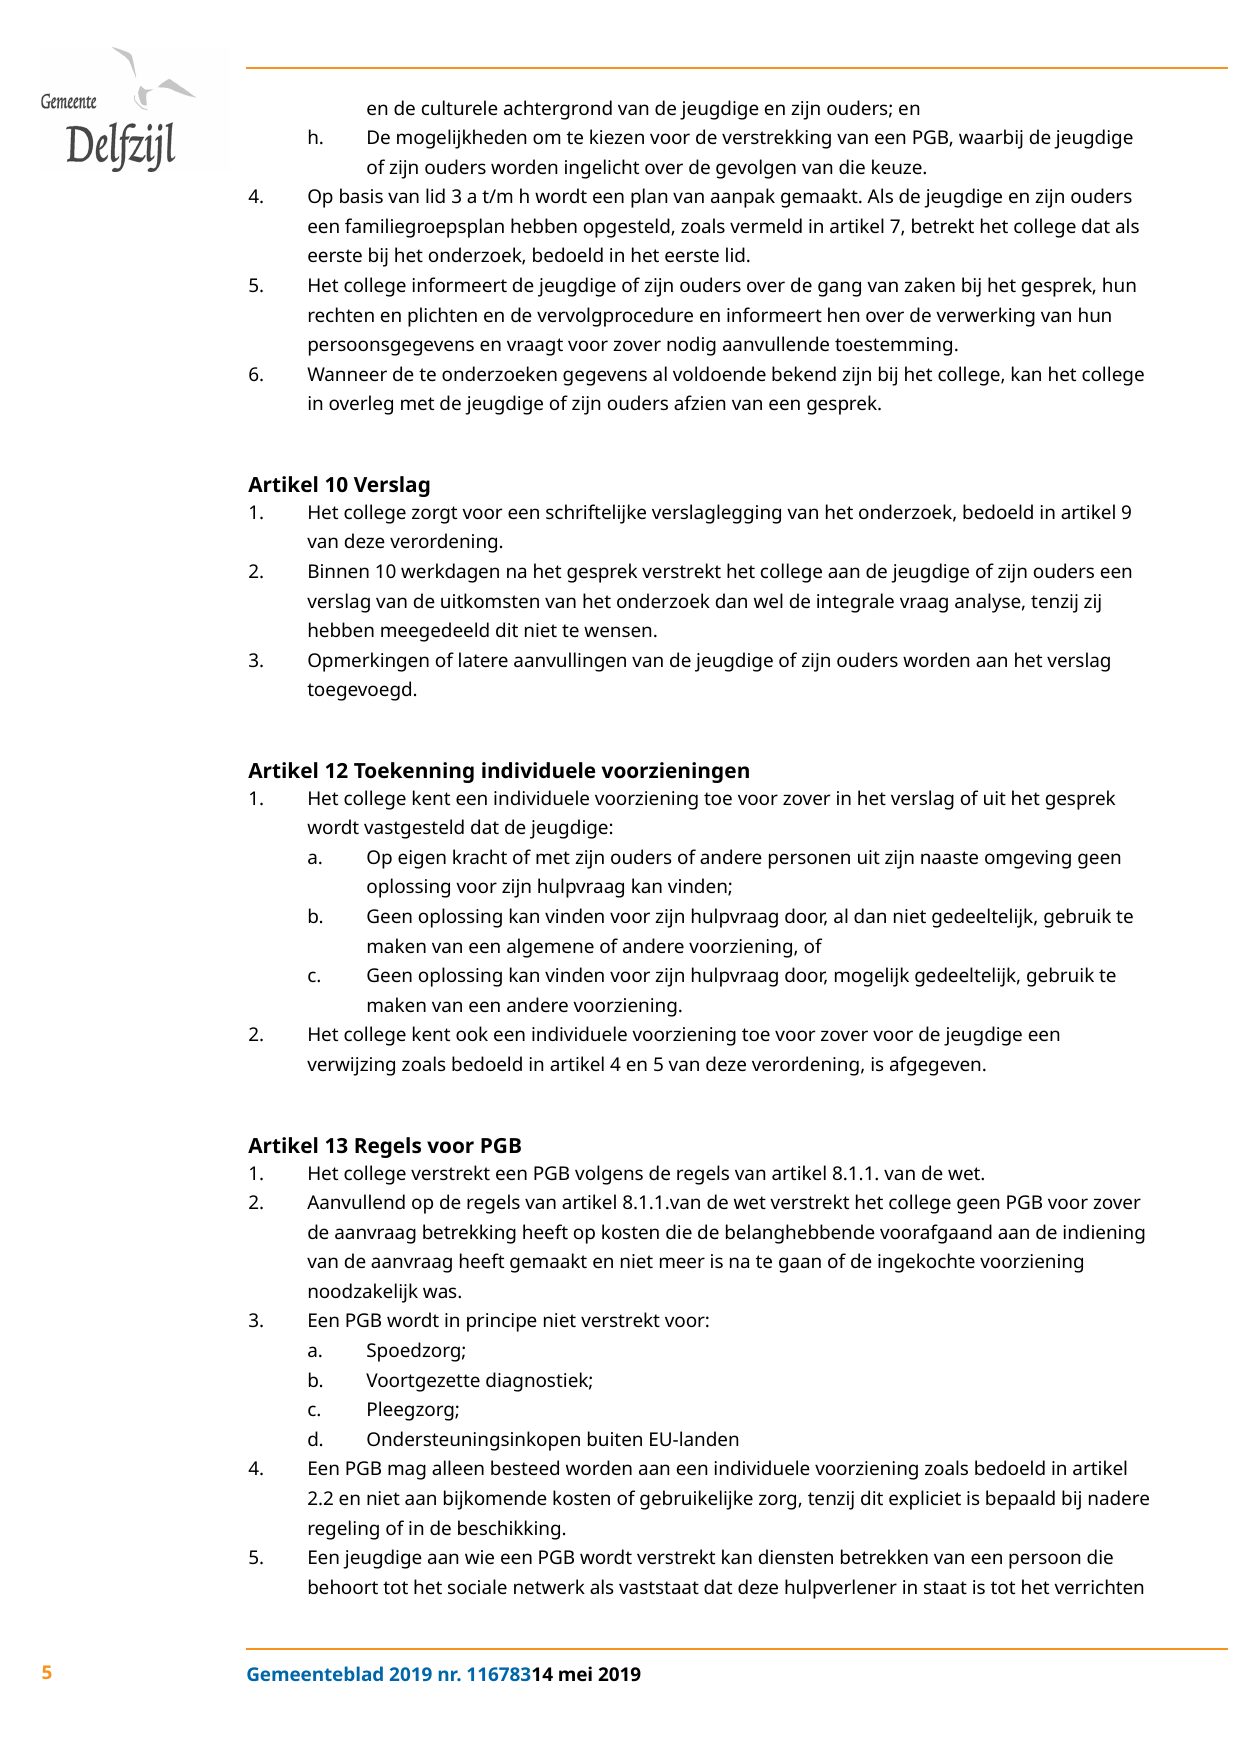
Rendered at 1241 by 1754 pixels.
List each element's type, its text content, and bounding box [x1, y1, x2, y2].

list Een PGB mag alleen besteed worden aan een individuele voorziening zoals bedoeld in artikel 2.2 en niet aan bijkomende kosten of gebruikelijke zorg, tenzij dit expliciet is bepaald bij nadere regeling of in de beschikking. [248, 1456, 1152, 1540]
list De mogelijkheden om te kiezen voor de verstrekking van een PGB, waarbij de jeugdige of zijn ouders worden ingelicht over de gevolgen van die keuze. [307, 124, 1152, 180]
list Geen oplossing kan vinden voor zijn hulpvraag door, al dan niet gedeeltelijk, gebruik te maken van een algemene of andere voorziening, of [307, 903, 1152, 959]
list Wanneer de te onderzoeken gegevens al voldoende bekend zijn bij het college, kan het college in overleg met de jeugdige of zijn ouders afzien van een gesprek. [248, 361, 1152, 416]
text Artikel 13 Regels voor PGB [248, 1131, 1152, 1160]
list Het college verstrekt een PGB volgens de regels van artikel 8.1.1. van de wet. [248, 1160, 1152, 1185]
list Aanvullend op de regels van artikel 8.1.1.van de wet verstrekt het college geen PGB voor zover de aanvraag betrekking heeft op kosten die de belanghebbende voorafgaand aan de indiening van de aanvraag heeft gemaakt en niet meer is na te gaan of de ingekochte voorziening noodzakelijk was. [248, 1189, 1152, 1304]
list en de culturele achtergrond van de jeugdige en zijn ouders; en [307, 95, 1152, 121]
text Artikel 12 Toekenning individuele voorzieningen [248, 757, 1152, 785]
list Op basis van lid 3 a t/m h wordt een plan van aanpak gemaakt. Als de jeugdige en zijn ouders een familiegroepsplan hebben opgesteld, zoals vermeld in artikel 7, betrekt het college dat als eerste bij het onderzoek, bedoeld in het eerste lid. [248, 183, 1152, 268]
list Geen oplossing kan vinden voor zijn hulpvraag door, mogelijk gedeeltelijk, gebruik te maken van een andere voorziening. [307, 962, 1152, 1018]
list Het college kent ook een individuele voorziening toe voor zover voor de jeugdige een verwijzing zoals bedoeld in artikel 4 en 5 van deze verordening, is afgegeven. [248, 1022, 1152, 1077]
list Het college zorgt voor een schriftelijke verslaglegging van het onderzoek, bedoeld in artikel 9 van deze verordening. [248, 499, 1152, 554]
list Ondersteuningsinkopen buiten EU-landen [307, 1426, 1152, 1452]
list Voortgezette diagnostiek; [307, 1367, 1152, 1392]
list Een PGB wordt in principe niet verstrekt voor: [248, 1308, 1152, 1333]
list Een jeugdige aan wie een PGB wordt verstrekt kan diensten betrekken van een persoon die behoort tot het sociale netwerk als vaststaat dat deze hulpverlener in staat is tot het verrichten [248, 1544, 1152, 1599]
list Opmerkingen of latere aanvullingen van de jeugdige of zijn ouders worden aan het verslag toegevoegd. [248, 647, 1152, 702]
list Het college informeert de jeugdige of zijn ouders over de gang van zaken bij het gesprek, hun rechten en plichten en de vervolgprocedure en informeert hen over de verwerking van hun persoonsgegevens en vraagt voor zover nodig aanvullende toestemming. [248, 272, 1152, 357]
list Pleegzorg; [307, 1396, 1152, 1422]
text Artikel 10 Verslag [248, 471, 1152, 499]
list Het college kent een individuele voorziening toe voor zover in het verslag of uit het gesprek wordt vastgesteld dat de jeugdige: [248, 785, 1152, 840]
picture [41, 47, 231, 172]
list Op eigen kracht of met zijn ouders of andere personen uit zijn naaste omgeving geen oplossing voor zijn hulpvraag kan vinden; [307, 844, 1152, 899]
list Spoedzorg; [307, 1337, 1152, 1363]
list Binnen 10 werkdagen na het gesprek verstrekt het college aan de jeugdige of zijn ouders een verslag van de uitkomsten van het onderzoek dan wel de integrale vraag analyse, tenzij zij hebben meegedeeld dit niet te wensen. [248, 558, 1152, 643]
